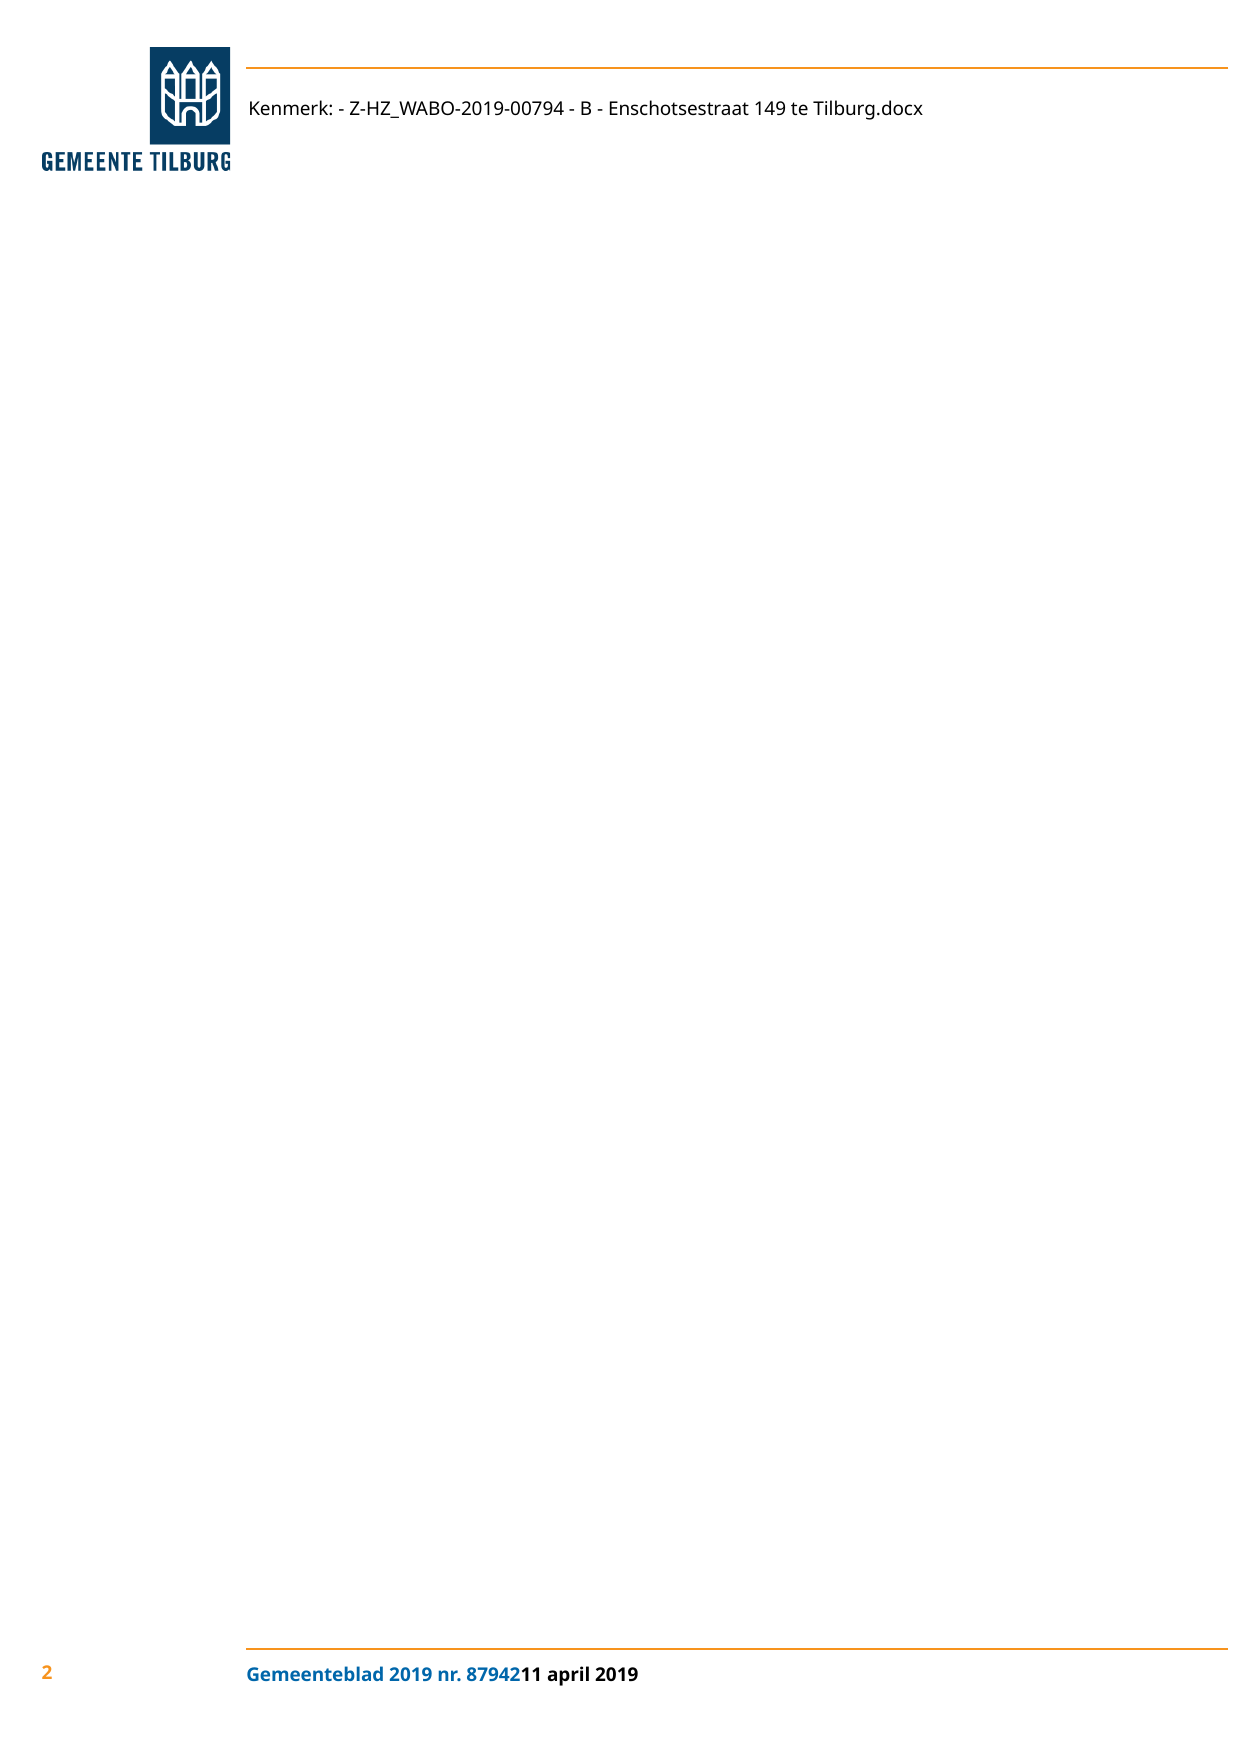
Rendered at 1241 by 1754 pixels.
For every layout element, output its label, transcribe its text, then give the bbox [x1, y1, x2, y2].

picture [41, 47, 231, 172]
text Kenmerk: - Z-HZ_WABO-2019-00794 - B - Enschotsestraat 149 te Tilburg.docx [248, 95, 1152, 121]
